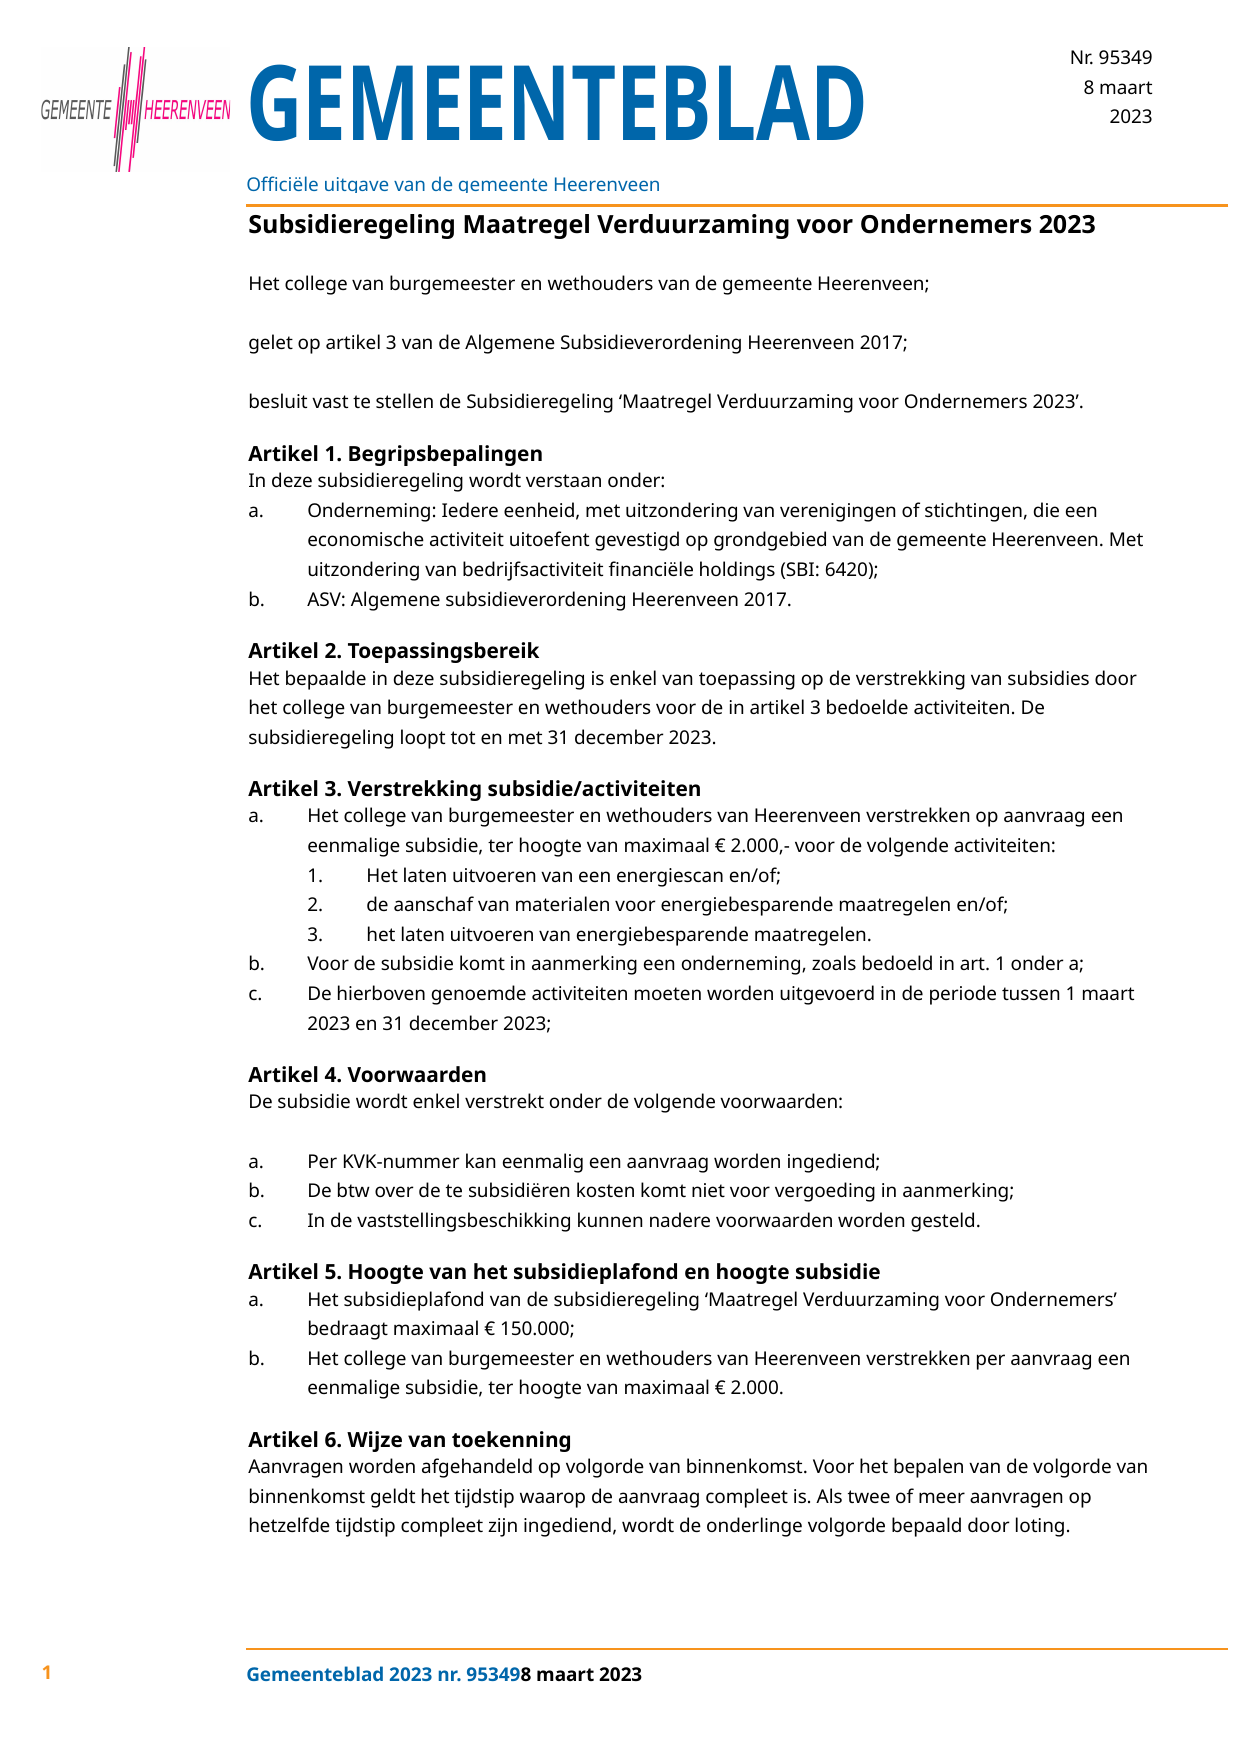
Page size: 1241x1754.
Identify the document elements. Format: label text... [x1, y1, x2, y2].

list Voor de subsidie komt in aanmerking een onderneming, zoals bedoeld in art. 1 onder a; [248, 951, 1152, 976]
list Het laten uitvoeren van een energiescan en/of; [307, 862, 1152, 888]
list Onderneming: Iedere eenheid, met uitzondering van verenigingen of stichtingen, die een economische activiteit uitoefent gevestigd op grondgebied van de gemeente Heerenveen. Met uitzondering van bedrijfsactiviteit financiële holdings (SBI: 6420); [248, 497, 1152, 582]
text Artikel 2. Toepassingsbereik [248, 636, 1152, 665]
text Artikel 6. Wijze van toekenning [248, 1425, 1152, 1453]
list Het subsidieplafond van de subsidieregeling ‘Maatregel Verduurzaming voor Ondernemers’ bedraagt maximaal € 150.000; [248, 1286, 1152, 1341]
text Aanvragen worden afgehandeld op volgorde van binnenkomst. Voor het bepalen van de volgorde van binnenkomst geldt het tijdstip waarop de aanvraag compleet is. Als twee of meer aanvragen op hetzelfde tijdstip compleet zijn ingediend, wordt de onderlinge volgorde bepaald door loting. [248, 1453, 1152, 1538]
text Het college van burgemeester en wethouders van de gemeente Heerenveen; [248, 270, 1152, 296]
text Artikel 1. Begripsbepalingen [248, 439, 1152, 467]
list De btw over de te subsidiëren kosten komt niet voor vergoeding in aanmerking; [248, 1177, 1152, 1203]
text Artikel 4. Voorwaarden [248, 1060, 1152, 1089]
list ASV: Algemene subsidieverordening Heerenveen 2017. [248, 586, 1152, 612]
list Het college van burgemeester en wethouders van Heerenveen verstrekken per aanvraag een eenmalige subsidie, ter hoogte van maximaal € 2.000. [248, 1345, 1152, 1400]
text besluit vast te stellen de Subsidieregeling ‘Maatregel Verduurzaming voor Ondernemers 2023’. [248, 389, 1152, 414]
text gelet op artikel 3 van de Algemene Subsidieverordening Heerenveen 2017; [248, 329, 1152, 355]
list Het college van burgemeester en wethouders van Heerenveen verstrekken op aanvraag een eenmalige subsidie, ter hoogte van maximaal € 2.000,- voor de volgende activiteiten: [248, 803, 1152, 858]
list de aanschaf van materialen voor energiebesparende maatregelen en/of; [307, 891, 1152, 917]
text Het bepaalde in deze subsidieregeling is enkel van toepassing op de verstrekking van subsidies door het college van burgemeester en wethouders voor de in artikel 3 bedoelde activiteiten. De subsidieregeling loopt tot en met 31 december 2023. [248, 665, 1152, 749]
list het laten uitvoeren van energiebesparende maatregelen. [307, 921, 1152, 947]
list De hierboven genoemde activiteiten moeten worden uitgevoerd in de periode tussen 1 maart 2023 en 31 december 2023; [248, 980, 1152, 1036]
picture [41, 47, 231, 172]
text De subsidie wordt enkel verstrekt onder de volgende voorwaarden: [248, 1089, 1152, 1114]
list In de vaststellingsbeschikking kunnen nadere voorwaarden worden gesteld. [248, 1207, 1152, 1233]
text Artikel 3. Verstrekking subsidie/activiteiten [248, 774, 1152, 803]
text Subsidieregeling Maatregel Verduurzaming voor Ondernemers 2023 [248, 207, 1152, 241]
text Artikel 5. Hoogte van het subsidieplafond en hoogte subsidie [248, 1257, 1152, 1286]
text In deze subsidieregeling wordt verstaan onder: [248, 467, 1152, 493]
list Per KVK-nummer kan eenmalig een aanvraag worden ingediend; [248, 1148, 1152, 1173]
